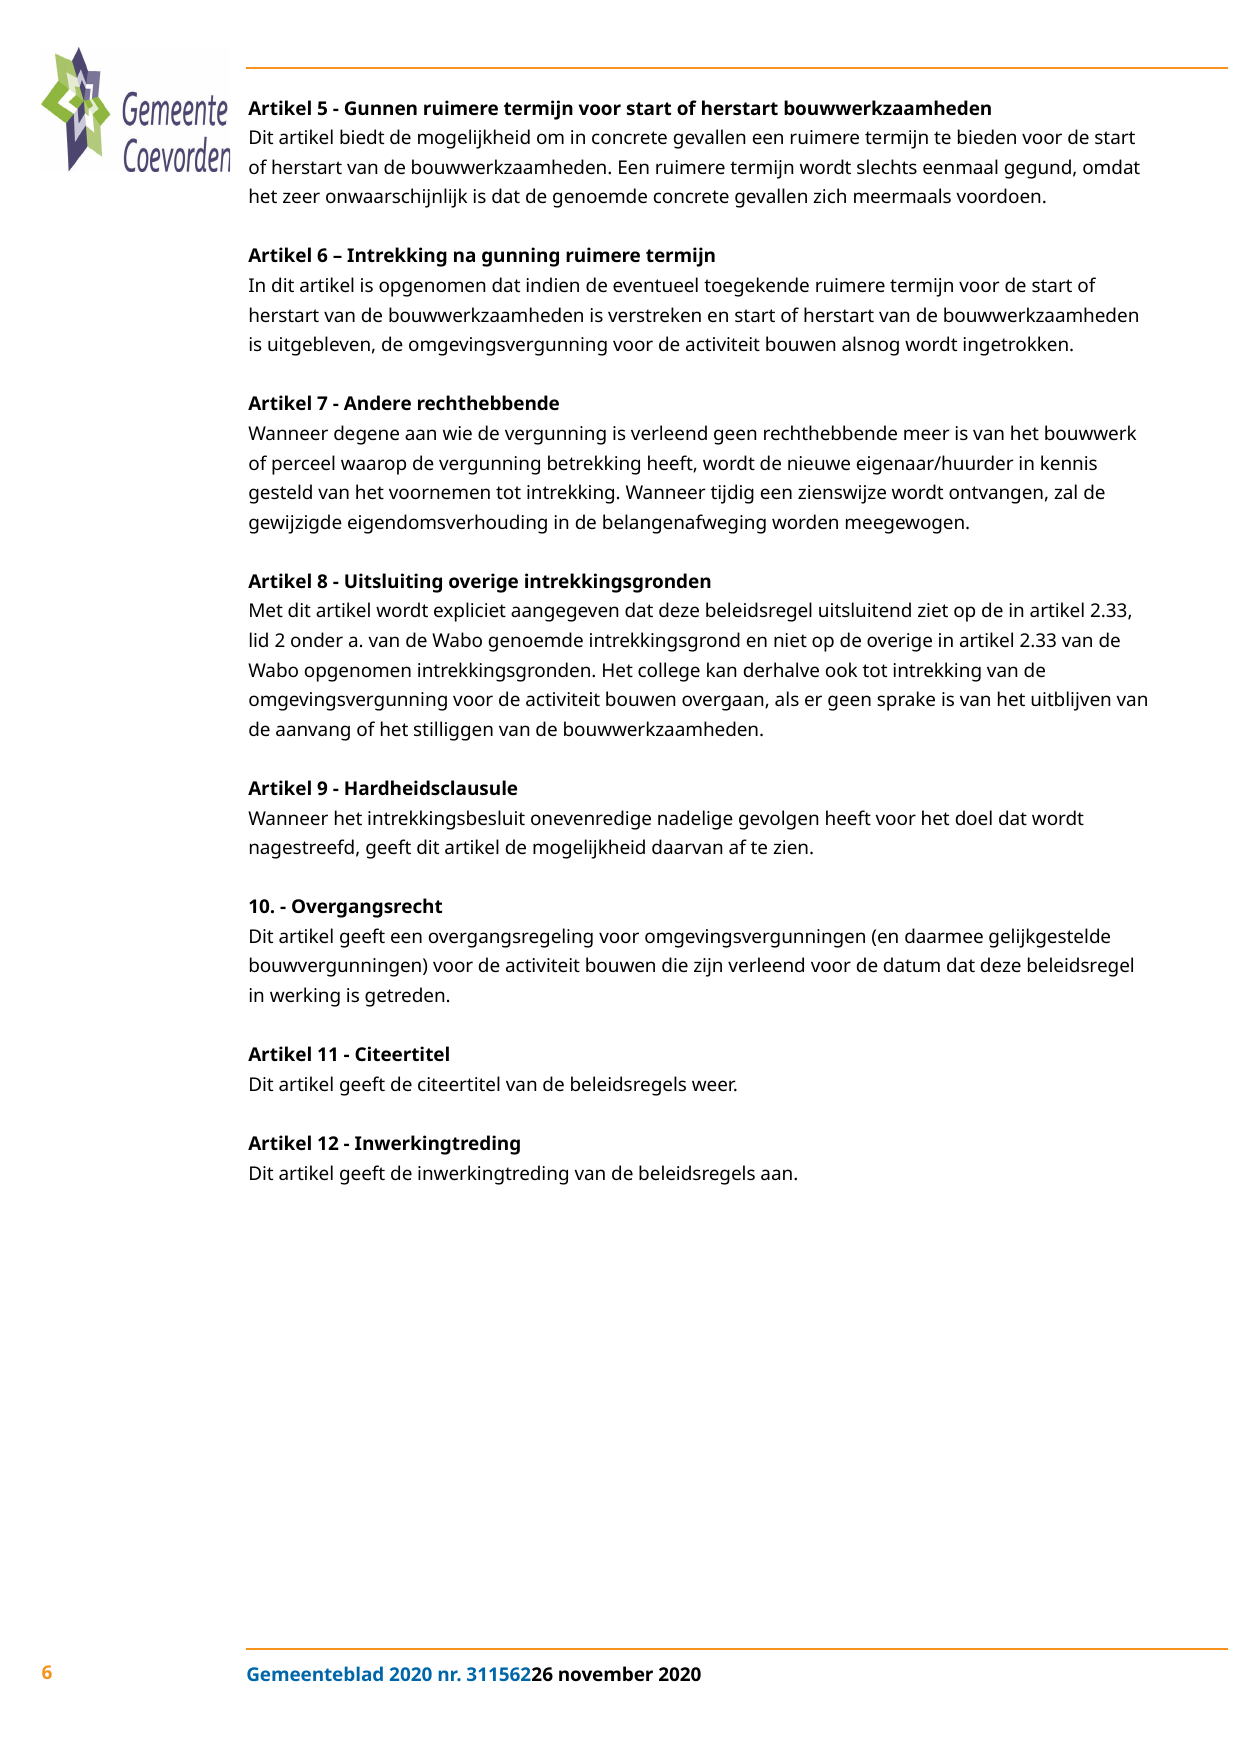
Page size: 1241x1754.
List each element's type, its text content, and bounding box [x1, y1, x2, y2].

text Artikel 5 - Gunnen ruimere termijn voor start of herstart bouwwerkzaamheden [248, 95, 1152, 121]
text Artikel 9 - Hardheidsclausule [248, 775, 1152, 801]
text Artikel 6 – Intrekking na gunning ruimere termijn [248, 243, 1152, 268]
text Dit artikel geeft de citeertitel van de beleidsregels weer. [248, 1071, 1152, 1097]
text Dit artikel geeft een overgangsregeling voor omgevingsvergunningen (en daarmee gelijkgestelde bouwvergunningen) voor de activiteit bouwen die zijn verleend voor de datum dat deze beleidsregel in werking is getreden. [248, 923, 1152, 1008]
text Met dit artikel wordt expliciet aangegeven dat deze beleidsregel uitsluitend ziet op de in artikel 2.33, lid 2 onder a. van de Wabo genoemde intrekkingsgrond en niet op de overige in artikel 2.33 van de Wabo opgenomen intrekkingsgronden. Het college kan derhalve ook tot intrekking van de omgevingsvergunning voor de activiteit bouwen overgaan, als er geen sprake is van het uitblijven van de aanvang of het stilliggen van de bouwwerkzaamheden. [248, 598, 1152, 742]
text Artikel 11 - Citeertitel [248, 1041, 1152, 1067]
text 10. - Overgangsrecht [248, 893, 1152, 919]
picture [41, 47, 231, 172]
text Wanneer degene aan wie de vergunning is verleend geen rechthebbende meer is van het bouwwerk of perceel waarop de vergunning betrekking heeft, wordt de nieuwe eigenaar/huurder in kennis gesteld van het voornemen tot intrekking. Wanneer tijdig een zienswijze wordt ontvangen, zal de gewijzigde eigendomsverhouding in de belangenafweging worden meegewogen. [248, 420, 1152, 535]
text Dit artikel geeft de inwerkingtreding van de beleidsregels aan. [248, 1160, 1152, 1186]
text Artikel 8 - Uitsluiting overige intrekkingsgronden [248, 568, 1152, 594]
text Wanneer het intrekkingsbesluit onevenredige nadelige gevolgen heeft voor het doel dat wordt nagestreefd, geeft dit artikel de mogelijkheid daarvan af te zien. [248, 805, 1152, 860]
text In dit artikel is opgenomen dat indien de eventueel toegekende ruimere termijn voor de start of herstart van de bouwwerkzaamheden is verstreken en start of herstart van de bouwwerkzaamheden is uitgebleven, de omgevingsvergunning voor de activiteit bouwen alsnog wordt ingetrokken. [248, 272, 1152, 357]
text Artikel 7 - Andere rechthebbende [248, 391, 1152, 416]
text Dit artikel biedt de mogelijkheid om in concrete gevallen een ruimere termijn te bieden voor de start of herstart van de bouwwerkzaamheden. Een ruimere termijn wordt slechts eenmaal gegund, omdat het zeer onwaarschijnlijk is dat de genoemde concrete gevallen zich meermaals voordoen. [248, 124, 1152, 209]
text Artikel 12 - Inwerkingtreding [248, 1130, 1152, 1156]
